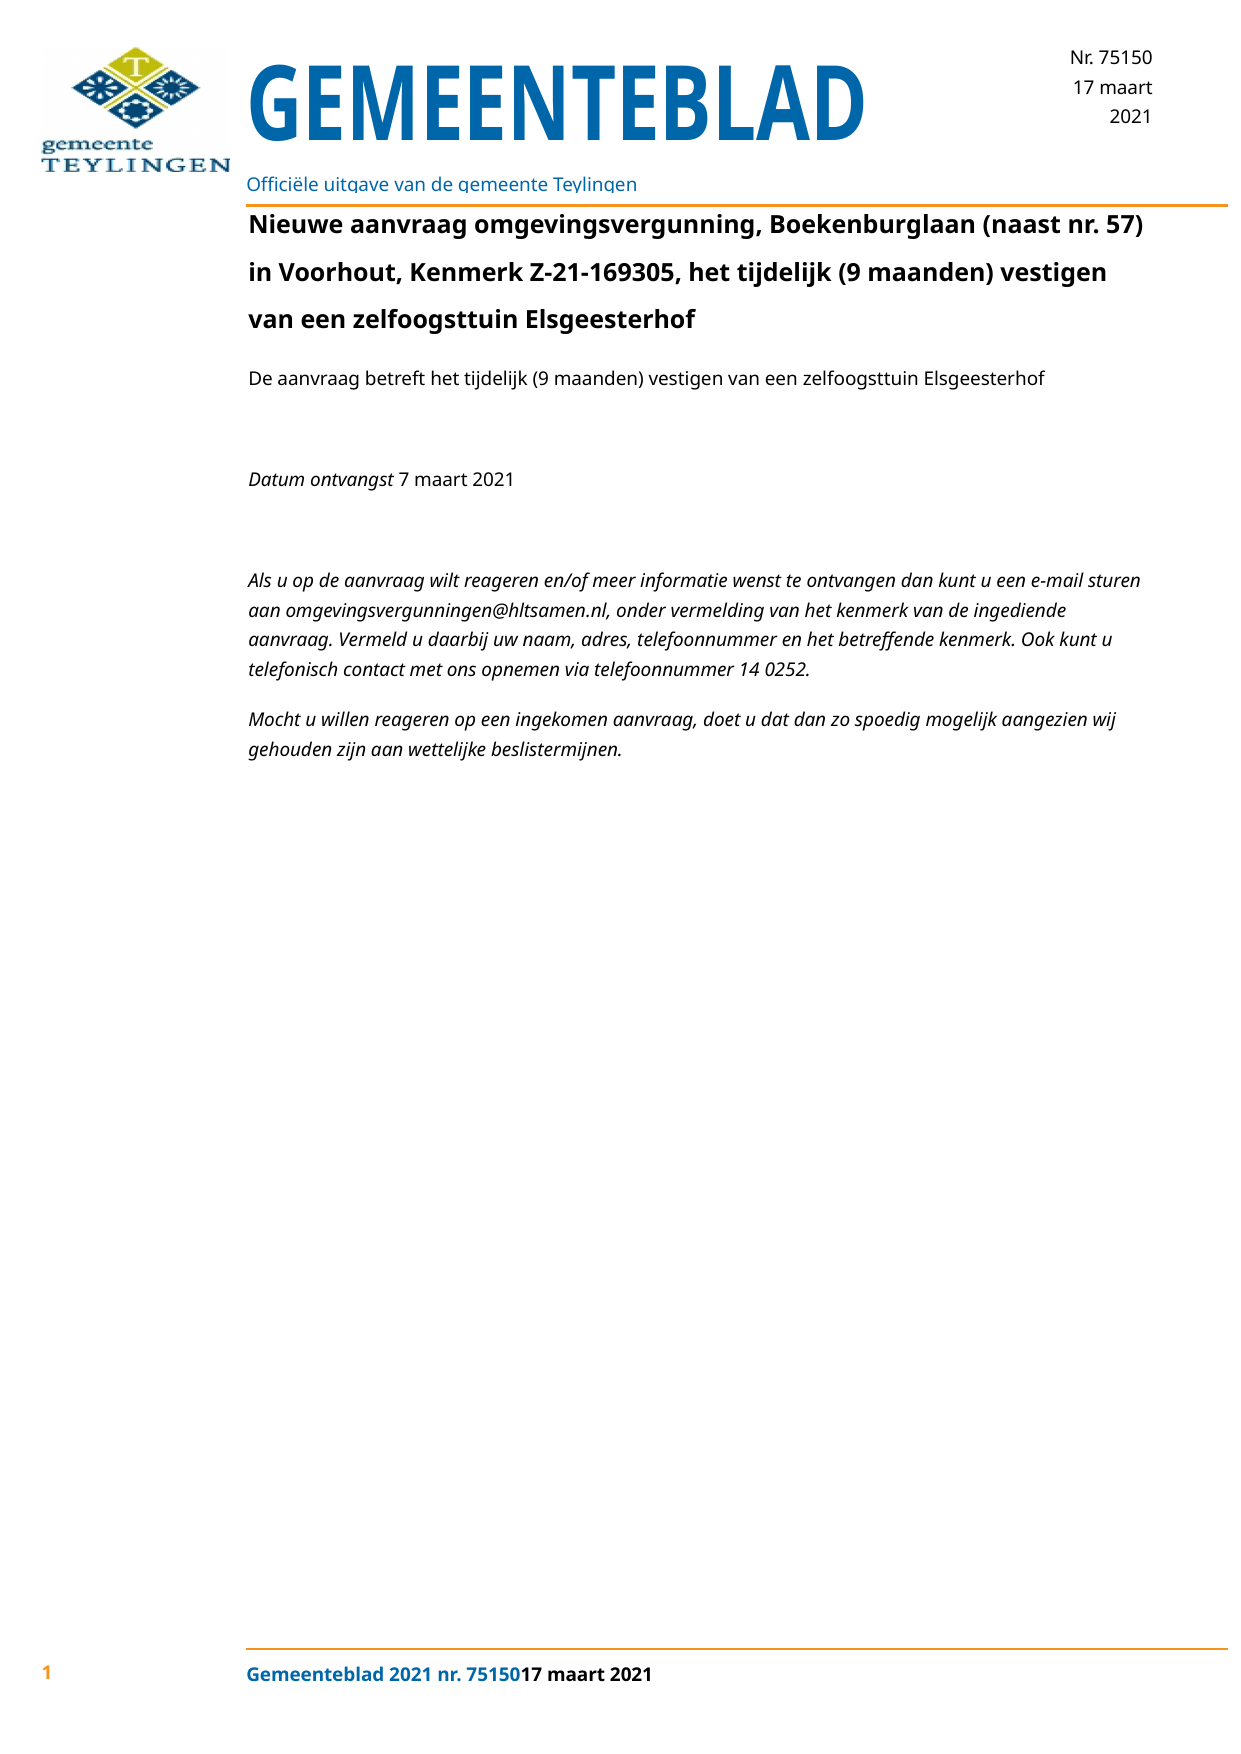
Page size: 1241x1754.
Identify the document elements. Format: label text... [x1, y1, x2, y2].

picture [41, 47, 231, 172]
text Nieuwe aanvraag omgevingsvergunning, Boekenburglaan (naast nr. 57) in Voorhout, Kenmerk Z-21-169305, het tijdelijk (9 maanden) vestigen van een zelfoogsttuin Elsgeesterhof [248, 207, 1152, 336]
text Als u op de aanvraag wilt reageren en/of meer informatie wenst te ontvangen dan kunt u een e-mail sturen aan omgevingsvergunningen@hltsamen.nl, onder vermelding van het kenmerk van de ingediende aanvraag. Vermeld u daarbij uw naam, adres, telefoonnummer en het betreffende kenmerk. Ook kunt u telefonisch contact met ons opnemen via telefoonnummer 14 0252. [248, 567, 1152, 682]
text Datum ontvangst 7 maart 2021 [248, 466, 1152, 492]
text Mocht u willen reageren op een ingekomen aanvraag, doet u dat dan zo spoedig mogelijk aangezien wij gehouden zijn aan wettelijke beslistermijnen. [248, 706, 1152, 762]
text De aanvraag betreft het tijdelijk (9 maanden) vestigen van een zelfoogsttuin Elsgeesterhof [248, 366, 1152, 391]
